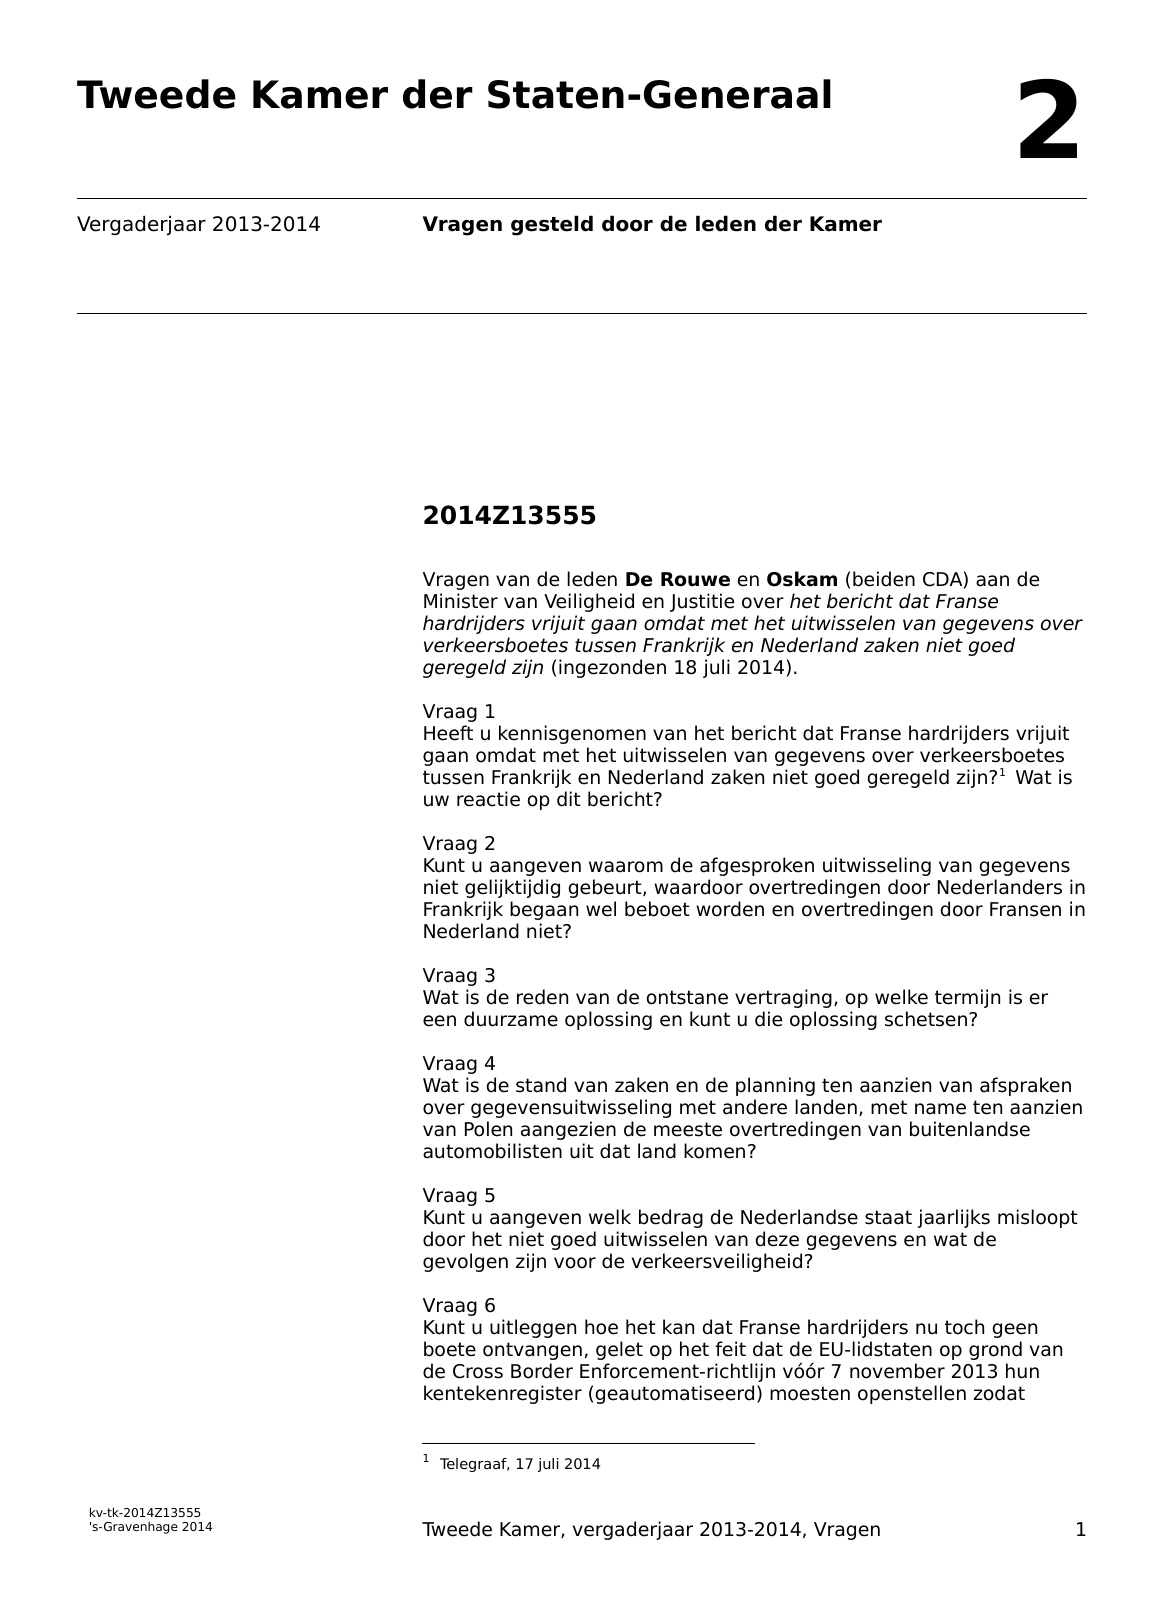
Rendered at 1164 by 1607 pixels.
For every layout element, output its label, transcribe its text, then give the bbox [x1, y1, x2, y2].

text Kunt u aangeven welk bedrag de Nederlandse staat jaarlijks misloopt door het niet goed uitwisselen van deze gegevens en wat de gevolgen zijn voor de verkeersveiligheid? [422, 1207, 1087, 1273]
text Vraag 1 [422, 701, 1087, 723]
text 's-Gravenhage 2014 [88, 1520, 323, 1534]
table_header 2 [886, 59, 1087, 198]
text Telegraaf, 17 juli 2014 [422, 1452, 1087, 1474]
text Kunt u aangeven waarom de afgesproken uitwisseling van gegevens niet gelijktijdig gebeurt, waardoor overtredingen door Nederlanders in Frankrijk begaan wel beboet worden en overtredingen door Fransen in Nederland niet? [422, 855, 1087, 943]
text 2014Z13555 [422, 501, 1087, 531]
text Vraag 3 [422, 965, 1087, 987]
text Vraag 2 [422, 833, 1087, 855]
text kv-tk-2014Z13555 [88, 1506, 323, 1520]
text Vraag 5 [422, 1185, 1087, 1207]
text Vraag 6 [422, 1295, 1087, 1317]
text Wat is de reden van de ontstane vertraging, op welke termijn is er een duurzame oplossing en kunt u die oplossing schetsen? [422, 987, 1087, 1031]
text Vragen van de leden De Rouwe en Oskam (beiden CDA) aan de Minister van Veiligheid en Justitie over het bericht dat Franse hardrijders vrijuit gaan omdat met het uitwisselen van gegevens over verkeersboetes tussen Frankrijk en Nederland zaken niet goed geregeld zijn (ingezonden 18 juli 2014). [422, 569, 1087, 679]
table_cell Vergaderjaar 2013-2014 [77, 199, 422, 313]
text Wat is de stand van zaken en de planning ten aanzien van afspraken over gegevensuitwisseling met andere landen, met name ten aanzien van Polen aangezien de meeste overtredingen van buitenlandse automobilisten uit dat land komen? [422, 1075, 1087, 1163]
table_cell Vragen gesteld door de leden der Kamer [422, 199, 1087, 313]
text Kunt u uitleggen hoe het kan dat Franse hardrijders nu toch geen boete ontvangen, gelet op het feit dat de EU-lidstaten op grond van de Cross Border Enforcement-richtlijn vóór 7 november 2013 hun kentekenregister (geautomatiseerd) moesten openstellen zodat [422, 1317, 1087, 1405]
text Vraag 4 [422, 1053, 1087, 1075]
table_header Tweede Kamer der Staten-Generaal [77, 59, 886, 198]
text Heeft u kennisgenomen van het bericht dat Franse hardrijders vrijuit gaan omdat met het uitwisselen van gegevens over verkeersboetes tussen Frankrijk en Nederland zaken niet goed geregeld zijn? Wat is uw reactie op dit bericht? [422, 723, 1087, 811]
